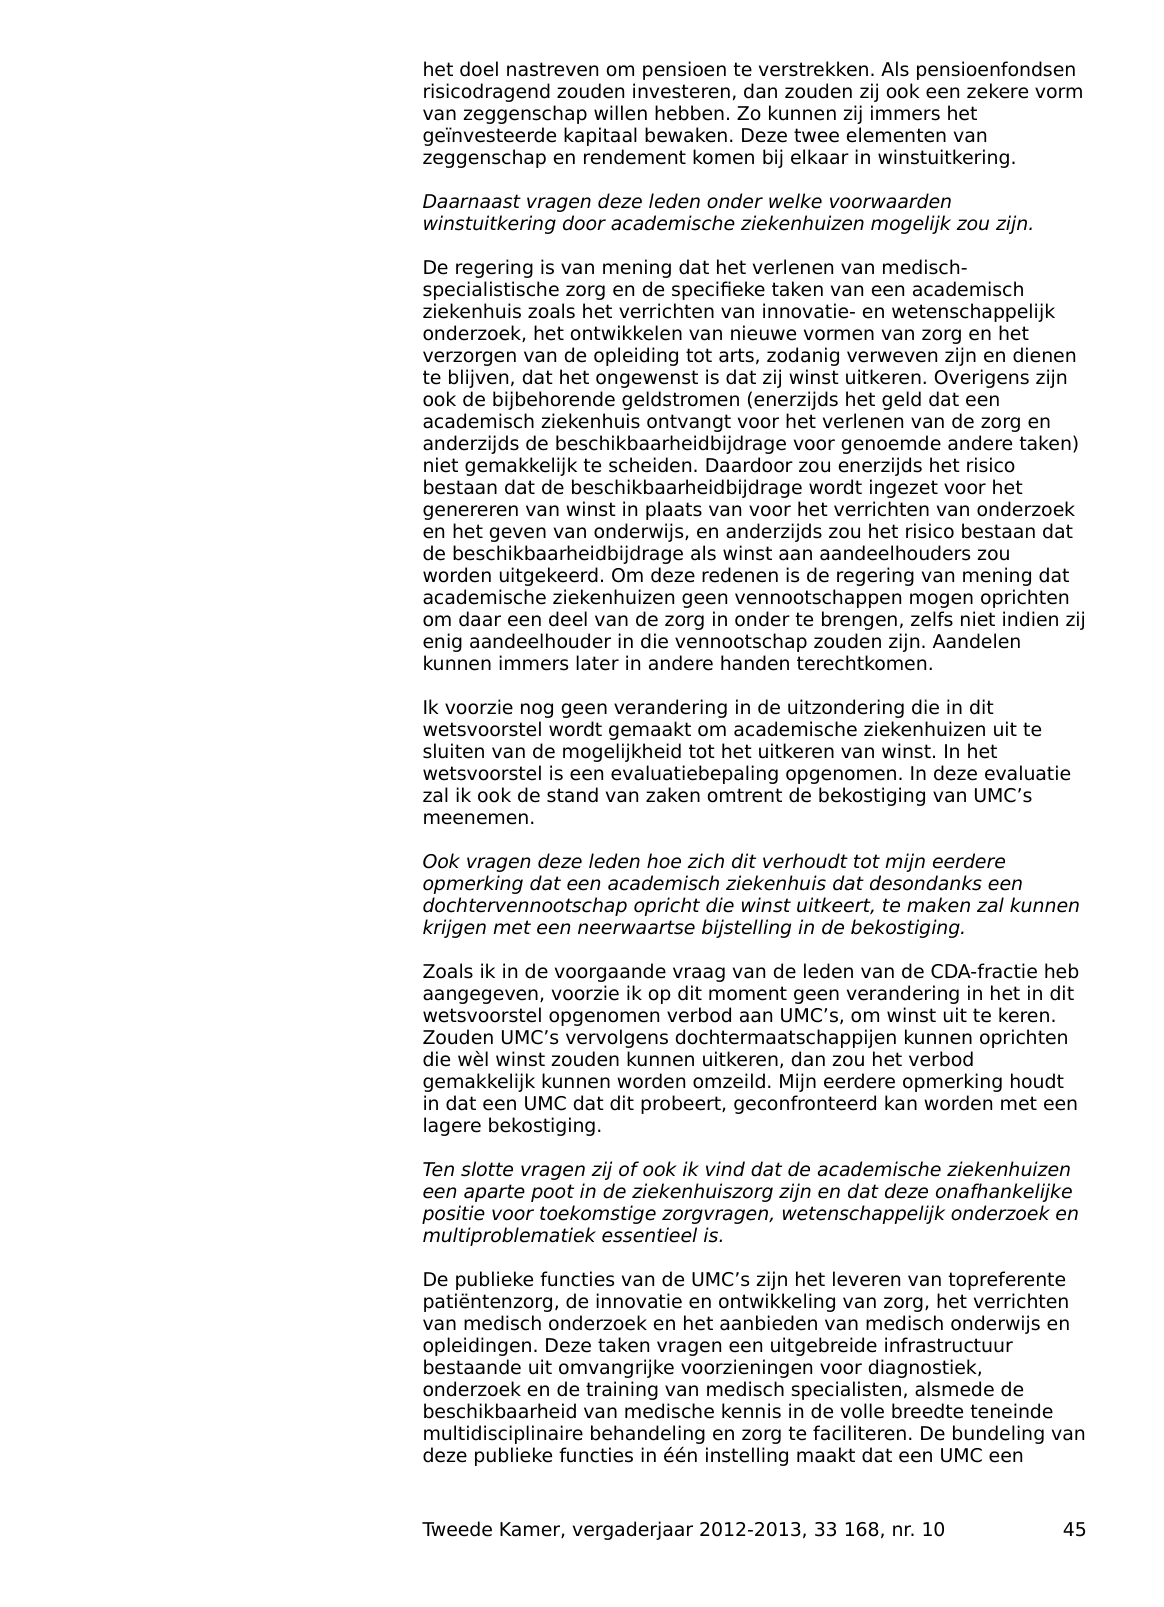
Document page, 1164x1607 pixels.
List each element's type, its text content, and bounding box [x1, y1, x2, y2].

text Ook vragen deze leden hoe zich dit verhoudt tot mijn eerdere opmerking dat een academisch ziekenhuis dat desondanks een dochtervennootschap opricht die winst uitkeert, te maken zal kunnen krijgen met een neerwaartse bijstelling in de bekostiging. [422, 851, 1087, 939]
text De publieke functies van de UMC’s zijn het leveren van topreferente patiëntenzorg, de innovatie en ontwikkeling van zorg, het verrichten van medisch onderzoek en het aanbieden van medisch onderwijs en opleidingen. Deze taken vragen een uitgebreide infrastructuur bestaande uit omvangrijke voorzieningen voor diagnostiek, onderzoek en de training van medisch specialisten, alsmede de beschikbaarheid van medische kennis in de volle breedte teneinde multidisciplinaire behandeling en zorg te faciliteren. De bundeling van deze publieke functies in één instelling maakt dat een UMC een [422, 1269, 1087, 1467]
text Ten slotte vragen zij of ook ik vind dat de academische ziekenhuizen een aparte poot in de ziekenhuiszorg zijn en dat deze onafhankelijke positie voor toekomstige zorgvragen, wetenschappelijk onderzoek en multiproblematiek essentieel is. [422, 1159, 1087, 1247]
text Ik voorzie nog geen verandering in de uitzondering die in dit wetsvoorstel wordt gemaakt om academische ziekenhuizen uit te sluiten van de mogelijkheid tot het uitkeren van winst. In het wetsvoorstel is een evaluatiebepaling opgenomen. In deze evaluatie zal ik ook de stand van zaken omtrent de bekostiging van UMC’s meenemen. [422, 697, 1087, 829]
text Daarnaast vragen deze leden onder welke voorwaarden winstuitkering door academische ziekenhuizen mogelijk zou zijn. [422, 191, 1087, 235]
text De regering is van mening dat het verlenen van medisch-specialistische zorg en de specifieke taken van een academisch ziekenhuis zoals het verrichten van innovatie- en wetenschappelijk onderzoek, het ontwikkelen van nieuwe vormen van zorg en het verzorgen van de opleiding tot arts, zodanig verweven zijn en dienen te blijven, dat het ongewenst is dat zij winst uitkeren. Overigens zijn ook de bijbehorende geldstromen (enerzijds het geld dat een academisch ziekenhuis ontvangt voor het verlenen van de zorg en anderzijds de beschikbaarheidbijdrage voor genoemde andere taken) niet gemakkelijk te scheiden. Daardoor zou enerzijds het risico bestaan dat de beschikbaarheidbijdrage wordt ingezet voor het genereren van winst in plaats van voor het verrichten van onderzoek en het geven van onderwijs, en anderzijds zou het risico bestaan dat de beschikbaarheidbijdrage als winst aan aandeelhouders zou worden uitgekeerd. Om deze redenen is de regering van mening dat academische ziekenhuizen geen vennootschappen mogen oprichten om daar een deel van de zorg in onder te brengen, zelfs niet indien zij enig aandeelhouder in die vennootschap zouden zijn. Aandelen kunnen immers later in andere handen terechtkomen. [422, 257, 1087, 675]
text het doel nastreven om pensioen te verstrekken. Als pensioenfondsen risicodragend zouden investeren, dan zouden zij ook een zekere vorm van zeggenschap willen hebben. Zo kunnen zij immers het geïnvesteerde kapitaal bewaken. Deze twee elementen van zeggenschap en rendement komen bij elkaar in winstuitkering. [422, 59, 1087, 169]
text Zoals ik in de voorgaande vraag van de leden van de CDA-fractie heb aangegeven, voorzie ik op dit moment geen verandering in het in dit wetsvoorstel opgenomen verbod aan UMC’s, om winst uit te keren. Zouden UMC’s vervolgens dochtermaatschappijen kunnen oprichten die wèl winst zouden kunnen uitkeren, dan zou het verbod gemakkelijk kunnen worden omzeild. Mijn eerdere opmerking houdt in dat een UMC dat dit probeert, geconfronteerd kan worden met een lagere bekostiging. [422, 961, 1087, 1137]
